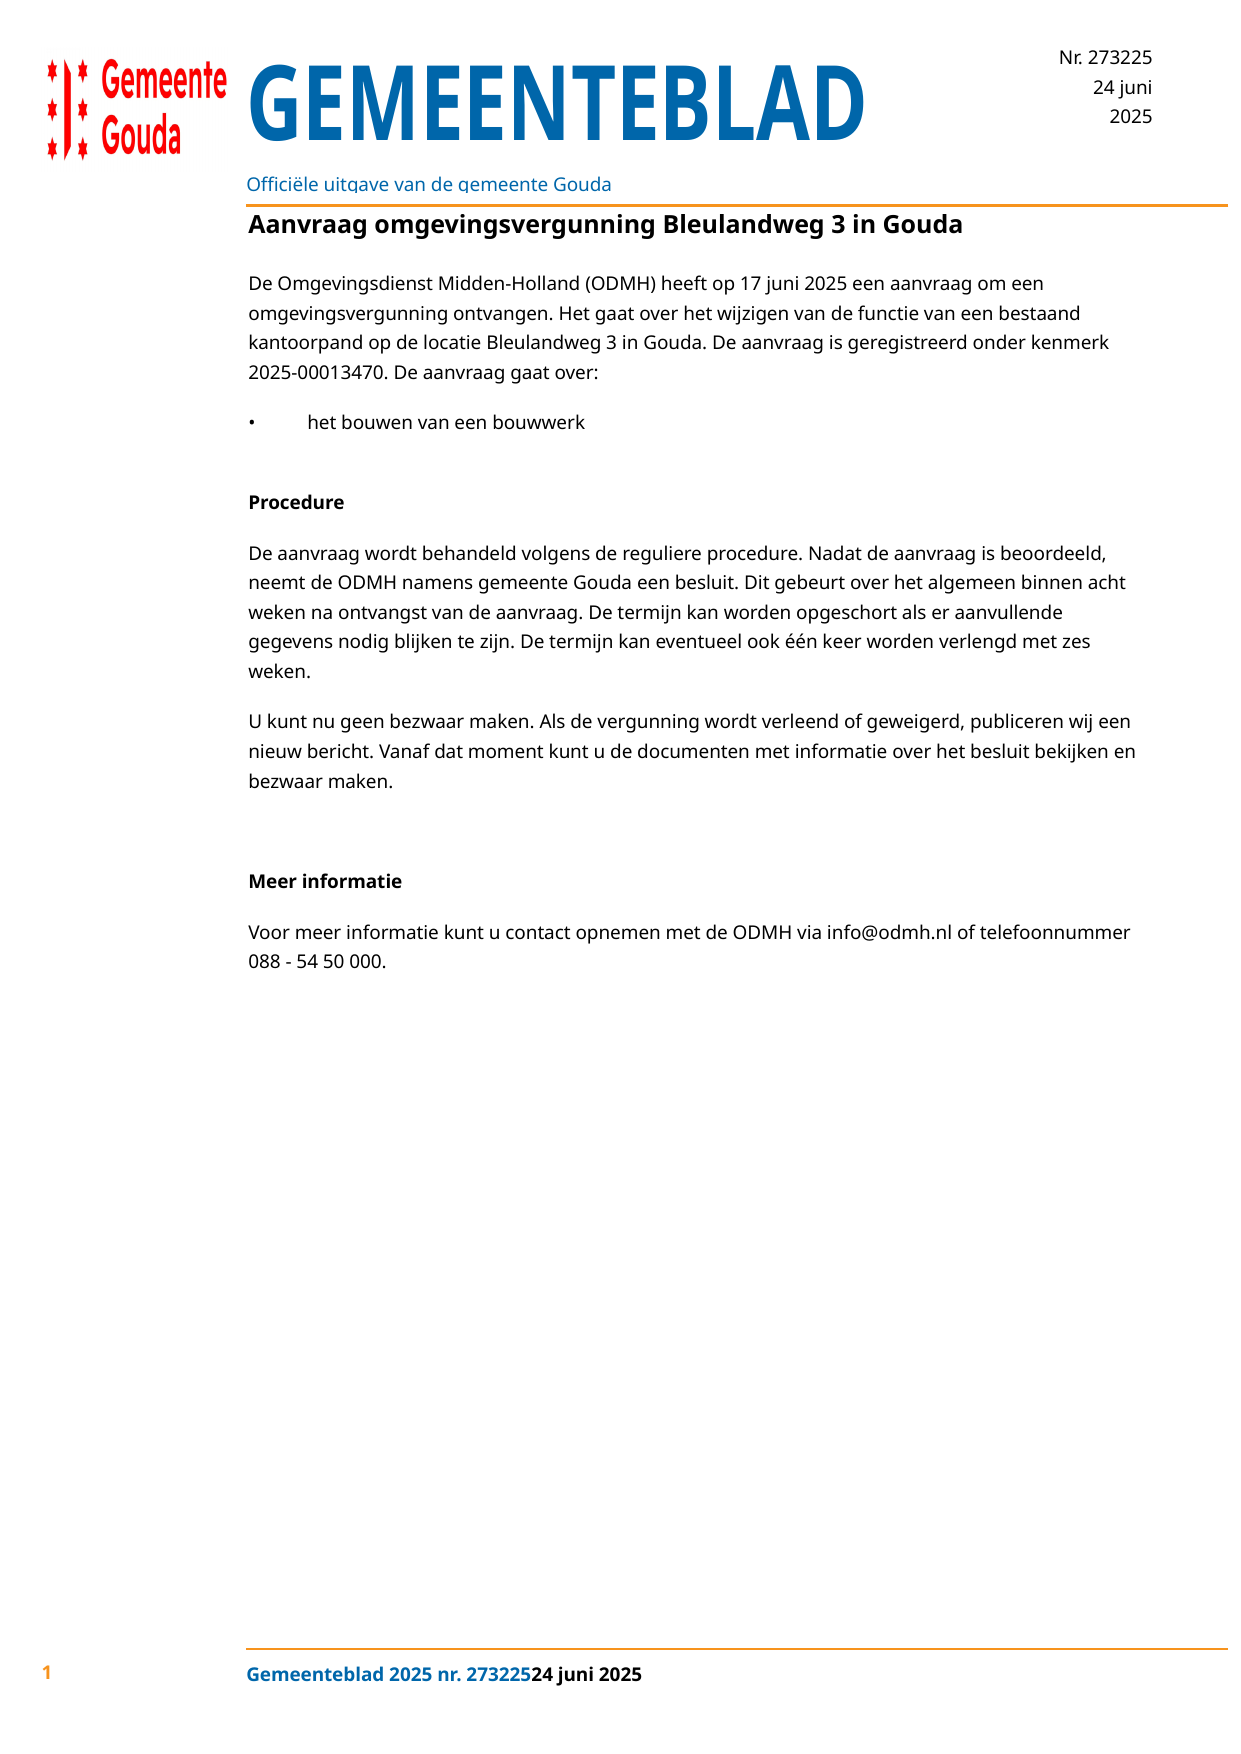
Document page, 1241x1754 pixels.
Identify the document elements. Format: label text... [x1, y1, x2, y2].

text Procedure [248, 489, 1152, 515]
text Voor meer informatie kunt u contact opnemen met de ODMH via info@odmh.nl of telefoonnummer 088 - 54 50 000. [248, 919, 1152, 974]
list het bouwen van een bouwwerk [248, 409, 1152, 435]
text De aanvraag wordt behandeld volgens de reguliere procedure. Nadat de aanvraag is beoordeeld, neemt de ODMH namens gemeente Gouda een besluit. Dit gebeurt over het algemeen binnen acht weken na ontvangst van de aanvraag. De termijn kan worden opgeschort als er aanvullende gegevens nodig blijken te zijn. De termijn kan eventueel ook één keer worden verlengd met zes weken. [248, 540, 1152, 684]
text Aanvraag omgevingsvergunning Bleulandweg 3 in Gouda [248, 207, 1152, 241]
text Meer informatie [248, 869, 1152, 894]
text De Omgevingsdienst Midden-Holland (ODMH) heeft op 17 juni 2025 een aanvraag om een omgevingsvergunning ontvangen. Het gaat over het wijzigen van de functie van een bestaand kantoorpand op de locatie Bleulandweg 3 in Gouda. De aanvraag is geregistreerd onder kenmerk 2025-00013470. De aanvraag gaat over: [248, 270, 1152, 385]
picture [41, 47, 231, 172]
text U kunt nu geen bezwaar maken. Als de vergunning wordt verleend of geweigerd, publiceren wij een nieuw bericht. Vanaf dat moment kunt u de documenten met informatie over het besluit bekijken en bezwaar maken. [248, 709, 1152, 793]
